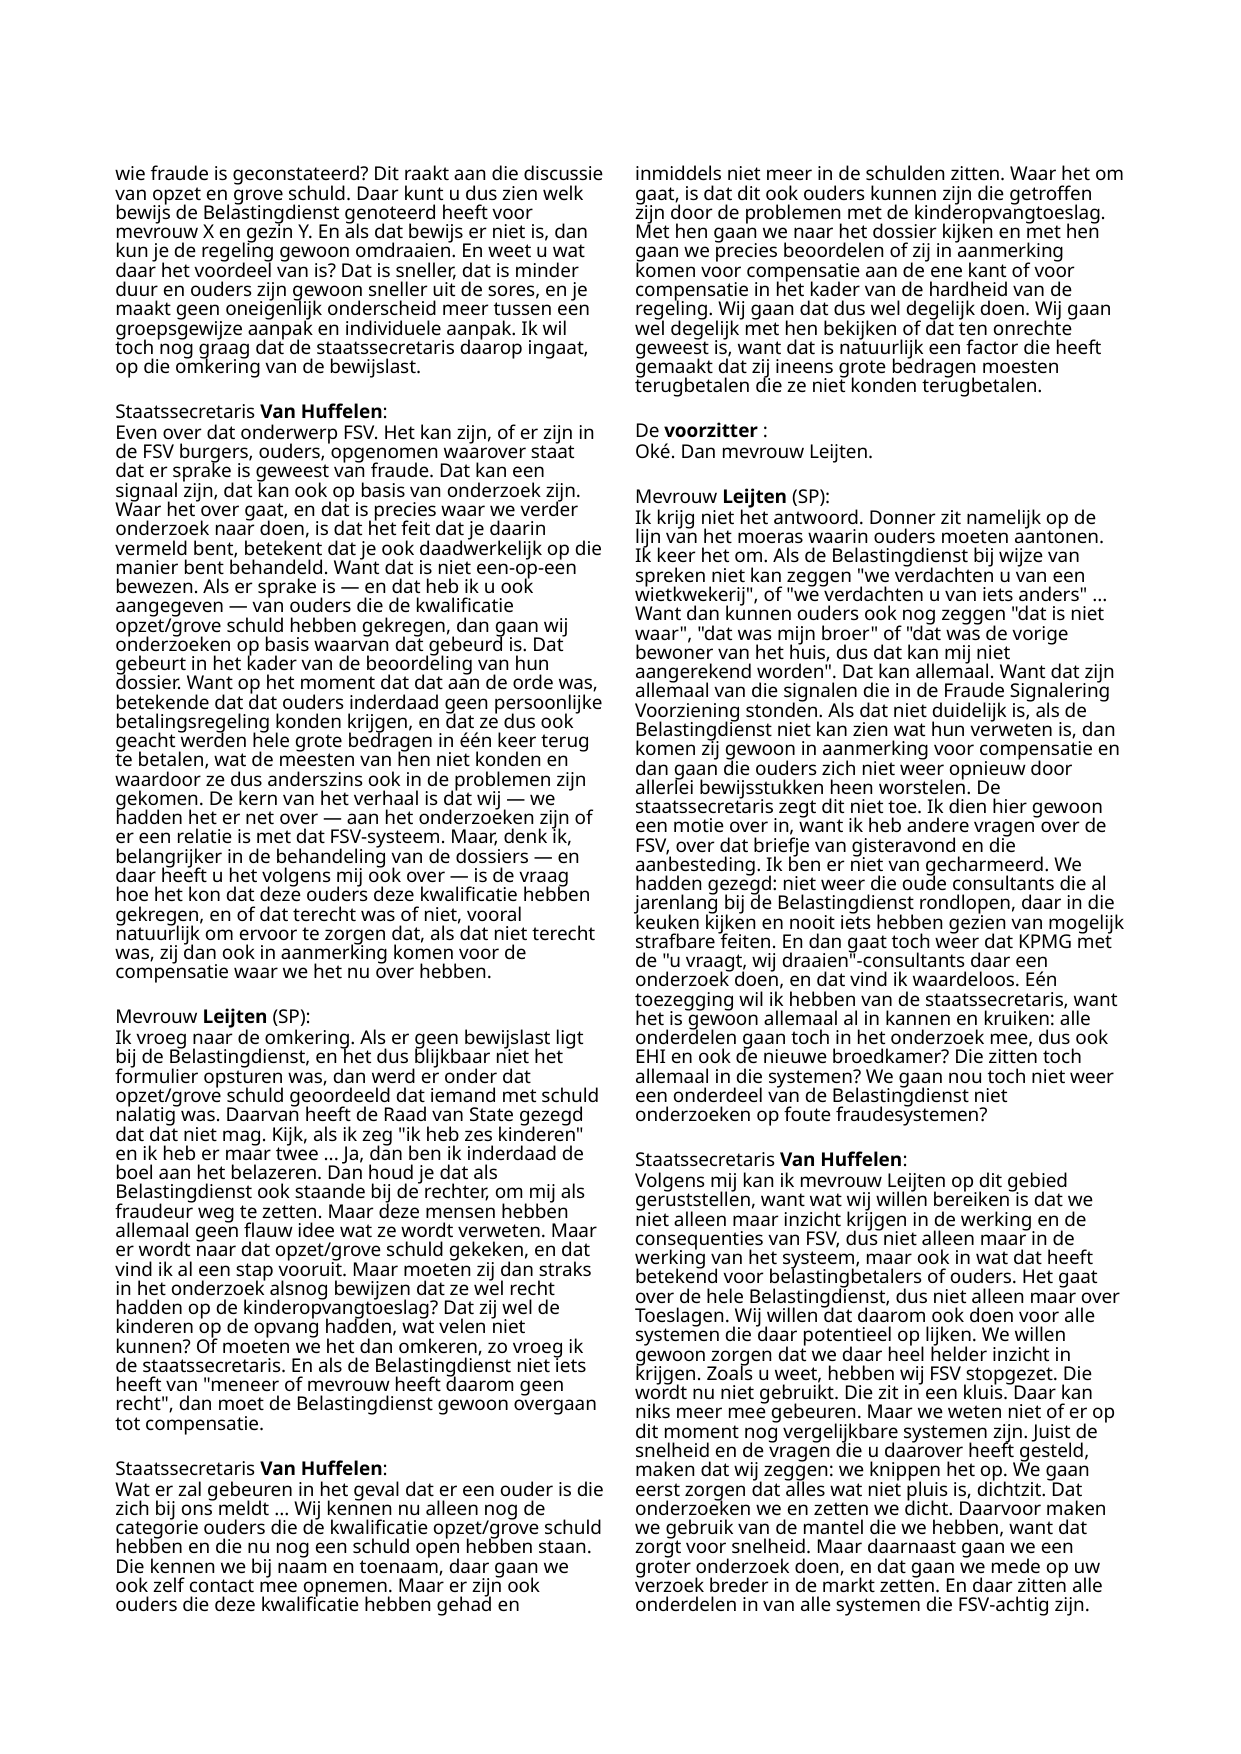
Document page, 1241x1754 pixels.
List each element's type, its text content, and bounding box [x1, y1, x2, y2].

text Staatssecretaris Van Huffelen: [635, 1146, 1125, 1172]
text wie fraude is geconstateerd? Dit raakt aan die discussie van opzet en grove schuld. Daar kunt u dus zien welk bewijs de Belastingdienst genoteerd heeft voor mevrouw X en gezin Y. En als dat bewijs er niet is, dan kun je de regeling gewoon omdraaien. En weet u wat daar het voordeel van is? Dat is sneller, dat is minder duur en ouders zijn gewoon sneller uit de sores, en je maakt geen oneigenlijk onderscheid meer tussen een groepsgewijze aanpak en individuele aanpak. Ik wil toch nog graag dat de staatssecretaris daarop ingaat, op die omkering van de bewijslast. [115, 165, 605, 377]
text Oké. Dan mevrouw Leijten. [635, 443, 1125, 462]
text Ik vroeg naar de omkering. Als er geen bewijslast ligt bij de Belastingdienst, en het dus blijkbaar niet het formulier opsturen was, dan werd er onder dat opzet/grove schuld geoordeeld dat iemand met schuld nalatig was. Daarvan heeft de Raad van State gezegd dat dat niet mag. Kijk, als ik zeg "ik heb zes kinderen" en ik heb er maar twee ... Ja, dan ben ik inderdaad de boel aan het belazeren. Dan houd je dat als Belastingdienst ook staande bij de rechter, om mij als fraudeur weg te zetten. Maar deze mensen hebben allemaal geen flauw idee wat ze wordt verweten. Maar er wordt naar dat opzet/grove schuld gekeken, en dat vind ik al een stap vooruit. Maar moeten zij dan straks in het onderzoek alsnog bewijzen dat ze wel recht hadden op de kinderopvangtoeslag? Dat zij wel de kinderen op de opvang hadden, wat velen niet kunnen? Of moeten we het dan omkeren, zo vroeg ik de staatssecretaris. En als de Belastingdienst niet iets heeft van "meneer of mevrouw heeft daarom geen recht", dan moet de Belastingdienst gewoon overgaan tot compensatie. [115, 1029, 605, 1434]
text De voorzitter : [635, 417, 1125, 443]
text Wat er zal gebeuren in het geval dat er een ouder is die zich bij ons meldt ... Wij kennen nu alleen nog de categorie ouders die de kwalificatie opzet/grove schuld hebben en die nu nog een schuld open hebben staan. Die kennen we bij naam en toenaam, daar gaan we ook zelf contact mee opnemen. Maar er zijn ook ouders die deze kwalificatie hebben gehad en [115, 1481, 605, 1615]
text Ik krijg niet het antwoord. Donner zit namelijk op de lijn van het moeras waarin ouders moeten aantonen. Ik keer het om. Als de Belastingdienst bij wijze van spreken niet kan zeggen "we verdachten u van een wietkwekerij", of "we verdachten u van iets anders" ... Want dan kunnen ouders ook nog zeggen "dat is niet waar", "dat was mijn broer" of "dat was de vorige bewoner van het huis, dus dat kan mij niet aangerekend worden". Dat kan allemaal. Want dat zijn allemaal van die signalen die in de Fraude Signalering Voorziening stonden. Als dat niet duidelijk is, als de Belastingdienst niet kan zien wat hun verweten is, dan komen zij gewoon in aanmerking voor compensatie en dan gaan die ouders zich niet weer opnieuw door allerlei bewijsstukken heen worstelen. De staatssecretaris zegt dit niet toe. Ik dien hier gewoon een motie over in, want ik heb andere vragen over de FSV, over dat briefje van gisteravond en die aanbesteding. Ik ben er niet van gecharmeerd. We hadden gezegd: niet weer die oude consultants die al jarenlang bij de Belastingdienst rondlopen, daar in die keuken kijken en nooit iets hebben gezien van mogelijk strafbare feiten. En dan gaat toch weer dat KPMG met de "u vraagt, wij draaien"-consultants daar een onderzoek doen, en dat vind ik waardeloos. Eén toezegging wil ik hebben van de staatssecretaris, want het is gewoon allemaal al in kannen en kruiken: alle onderdelen gaan toch in het onderzoek mee, dus ook EHI en ook de nieuwe broedkamer? Die zitten toch allemaal in die systemen? We gaan nou toch niet weer een onderdeel van de Belastingdienst niet onderzoeken op foute fraudesystemen? [635, 509, 1125, 1126]
text Even over dat onderwerp FSV. Het kan zijn, of er zijn in de FSV burgers, ouders, opgenomen waarover staat dat er sprake is geweest van fraude. Dat kan een signaal zijn, dat kan ook op basis van onderzoek zijn. Waar het over gaat, en dat is precies waar we verder onderzoek naar doen, is dat het feit dat je daarin vermeld bent, betekent dat je ook daadwerkelijk op die manier bent behandeld. Want dat is niet een-op-een bewezen. Als er sprake is — en dat heb ik u ook aangegeven — van ouders die de kwalificatie opzet/grove schuld hebben gekregen, dan gaan wij onderzoeken op basis waarvan dat gebeurd is. Dat gebeurt in het kader van de beoordeling van hun dossier. Want op het moment dat dat aan de orde was, betekende dat dat ouders inderdaad geen persoonlijke betalingsregeling konden krijgen, en dat ze dus ook geacht werden hele grote bedragen in één keer terug te betalen, wat de meesten van hen niet konden en waardoor ze dus anderszins ook in de problemen zijn gekomen. De kern van het verhaal is dat wij — we hadden het er net over — aan het onderzoeken zijn of er een relatie is met dat FSV-systeem. Maar, denk ik, belangrijker in de behandeling van de dossiers — en daar heeft u het volgens mij ook over — is de vraag hoe het kon dat deze ouders deze kwalificatie hebben gekregen, en of dat terecht was of niet, vooral natuurlijk om ervoor te zorgen dat, als dat niet terecht was, zij dan ook in aanmerking komen voor de compensatie waar we het nu over hebben. [115, 424, 605, 983]
text Staatssecretaris Van Huffelen: [115, 1455, 605, 1481]
text Volgens mij kan ik mevrouw Leijten op dit gebied geruststellen, want wat wij willen bereiken is dat we niet alleen maar inzicht krijgen in de werking en de consequenties van FSV, dus niet alleen maar in de werking van het systeem, maar ook in wat dat heeft betekend voor belastingbetalers of ouders. Het gaat over de hele Belastingdienst, dus niet alleen maar over Toeslagen. Wij willen dat daarom ook doen voor alle systemen die daar potentieel op lijken. We willen gewoon zorgen dat we daar heel helder inzicht in krijgen. Zoals u weet, hebben wij FSV stopgezet. Die wordt nu niet gebruikt. Die zit in een kluis. Daar kan niks meer mee gebeuren. Maar we weten niet of er op dit moment nog vergelijkbare systemen zijn. Juist de snelheid en de vragen die u daarover heeft gesteld, maken dat wij zeggen: we knippen het op. We gaan eerst zorgen dat alles wat niet pluis is, dichtzit. Dat onderzoeken we en zetten we dicht. Daarvoor maken we gebruik van de mantel die we hebben, want dat zorgt voor snelheid. Maar daarnaast gaan we een groter onderzoek doen, en dat gaan we mede op uw verzoek breder in de markt zetten. En daar zitten alle onderdelen in van alle systemen die FSV-achtig zijn. [635, 1172, 1125, 1615]
text Staatssecretaris Van Huffelen: [115, 398, 605, 424]
text Mevrouw Leijten (SP): [115, 1003, 605, 1029]
text Mevrouw Leijten (SP): [635, 483, 1125, 509]
text inmiddels niet meer in de schulden zitten. Waar het om gaat, is dat dit ook ouders kunnen zijn die getroffen zijn door de problemen met de kinderopvangtoeslag. Met hen gaan we naar het dossier kijken en met hen gaan we precies beoordelen of zij in aanmerking komen voor compensatie aan de ene kant of voor compensatie in het kader van de hardheid van de regeling. Wij gaan dat dus wel degelijk doen. Wij gaan wel degelijk met hen bekijken of dat ten onrechte geweest is, want dat is natuurlijk een factor die heeft gemaakt dat zij ineens grote bedragen moesten terugbetalen die ze niet konden terugbetalen. [635, 165, 1125, 397]
